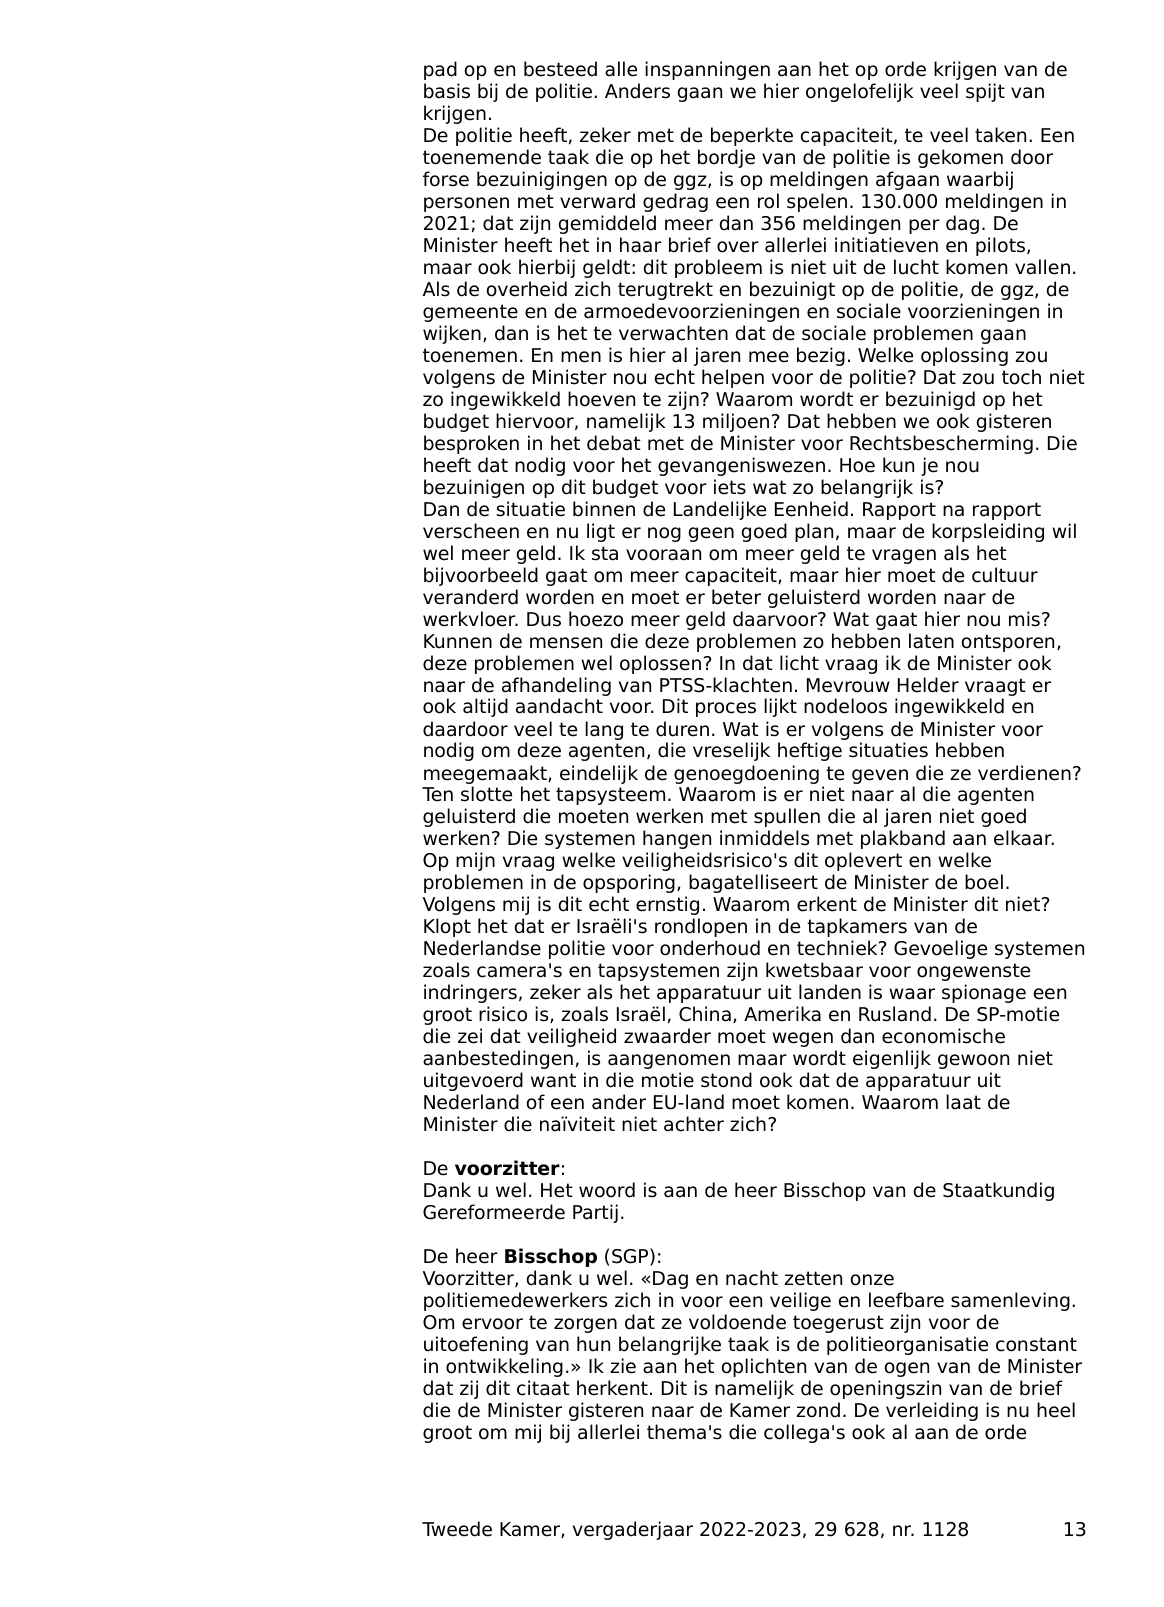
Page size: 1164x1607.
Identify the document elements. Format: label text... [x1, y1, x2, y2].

text Dan de situatie binnen de Landelijke Eenheid. Rapport na rapport verscheen en nu ligt er nog geen goed plan, maar de korpsleiding wil wel meer geld. Ik sta vooraan om meer geld te vragen als het bijvoorbeeld gaat om meer capaciteit, maar hier moet de cultuur veranderd worden en moet er beter geluisterd worden naar de werkvloer. Dus hoezo meer geld daarvoor? Wat gaat hier nou mis? Kunnen de mensen die deze problemen zo hebben laten ontsporen, deze problemen wel oplossen? In dat licht vraag ik de Minister ook naar de afhandeling van PTSS-klachten. Mevrouw Helder vraagt er ook altijd aandacht voor. Dit proces lijkt nodeloos ingewikkeld en daardoor veel te lang te duren. Wat is er volgens de Minister voor nodig om deze agenten, die vreselijk heftige situaties hebben meegemaakt, eindelijk de genoegdoening te geven die ze verdienen? [422, 499, 1087, 784]
text De voorzitter: [422, 1158, 1087, 1180]
text De heer Bisschop (SGP): [422, 1246, 1087, 1268]
text Voorzitter, dank u wel. «Dag en nacht zetten onze politiemedewerkers zich in voor een veilige en leefbare samenleving. Om ervoor te zorgen dat ze voldoende toegerust zijn voor de uitoefening van hun belangrijke taak is de politieorganisatie constant in ontwikkeling.» Ik zie aan het oplichten van de ogen van de Minister dat zij dit citaat herkent. Dit is namelijk de openingszin van de brief die de Minister gisteren naar de Kamer zond. De verleiding is nu heel groot om mij bij allerlei thema's die collega's ook al aan de orde [422, 1268, 1087, 1444]
text De politie heeft, zeker met de beperkte capaciteit, te veel taken. Een toenemende taak die op het bordje van de politie is gekomen door forse bezuinigingen op de ggz, is op meldingen afgaan waarbij personen met verward gedrag een rol spelen. 130.000 meldingen in 2021; dat zijn gemiddeld meer dan 356 meldingen per dag. De Minister heeft het in haar brief over allerlei initiatieven en pilots, maar ook hierbij geldt: dit probleem is niet uit de lucht komen vallen. Als de overheid zich terugtrekt en bezuinigt op de politie, de ggz, de gemeente en de armoedevoorzieningen en sociale voorzieningen in wijken, dan is het te verwachten dat de sociale problemen gaan toenemen. En men is hier al jaren mee bezig. Welke oplossing zou volgens de Minister nou echt helpen voor de politie? Dat zou toch niet zo ingewikkeld hoeven te zijn? Waarom wordt er bezuinigd op het budget hiervoor, namelijk 13 miljoen? Dat hebben we ook gisteren besproken in het debat met de Minister voor Rechtsbescherming. Die heeft dat nodig voor het gevangeniswezen. Hoe kun je nou bezuinigen op dit budget voor iets wat zo belangrijk is? [422, 125, 1087, 499]
text pad op en besteed alle inspanningen aan het op orde krijgen van de basis bij de politie. Anders gaan we hier ongelofelijk veel spijt van krijgen. [422, 59, 1087, 125]
text Dank u wel. Het woord is aan de heer Bisschop van de Staatkundig Gereformeerde Partij. [422, 1180, 1087, 1224]
text Ten slotte het tapsysteem. Waarom is er niet naar al die agenten geluisterd die moeten werken met spullen die al jaren niet goed werken? Die systemen hangen inmiddels met plakband aan elkaar. Op mijn vraag welke veiligheidsrisico's dit oplevert en welke problemen in de opsporing, bagatelliseert de Minister de boel. Volgens mij is dit echt ernstig. Waarom erkent de Minister dit niet? Klopt het dat er Israëli's rondlopen in de tapkamers van de Nederlandse politie voor onderhoud en techniek? Gevoelige systemen zoals camera's en tapsystemen zijn kwetsbaar voor ongewenste indringers, zeker als het apparatuur uit landen is waar spionage een groot risico is, zoals Israël, China, Amerika en Rusland. De SP-motie die zei dat veiligheid zwaarder moet wegen dan economische aanbestedingen, is aangenomen maar wordt eigenlijk gewoon niet uitgevoerd want in die motie stond ook dat de apparatuur uit Nederland of een ander EU-land moet komen. Waarom laat de Minister die naïviteit niet achter zich? [422, 784, 1087, 1136]
